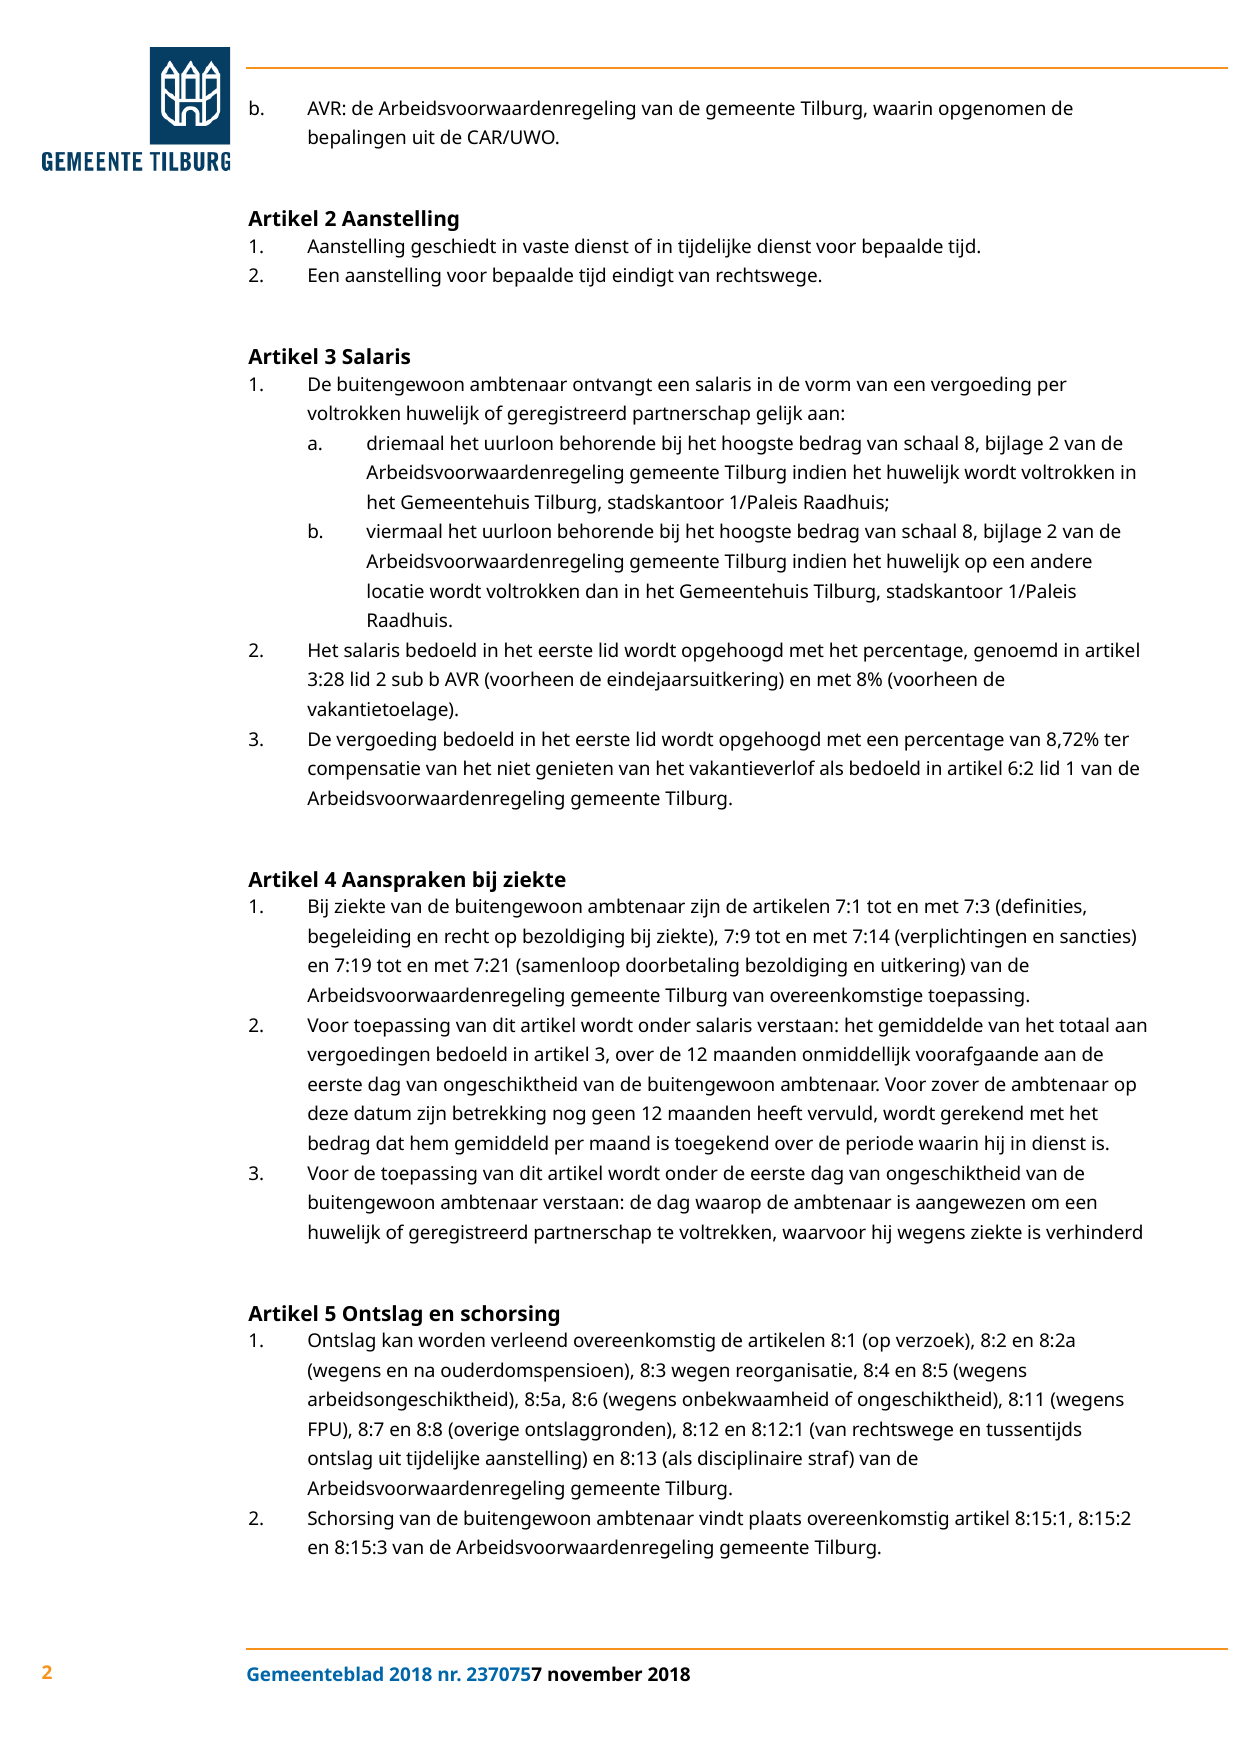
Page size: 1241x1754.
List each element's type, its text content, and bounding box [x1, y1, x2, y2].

list Voor de toepassing van dit artikel wordt onder de eerste dag van ongeschiktheid van de buitengewoon ambtenaar verstaan: de dag waarop de ambtenaar is aangewezen om een huwelijk of geregistreerd partnerschap te voltrekken, waarvoor hij wegens ziekte is verhinderd [248, 1160, 1152, 1244]
list AVR: de Arbeidsvoorwaardenregeling van de gemeente Tilburg, waarin opgenomen de bepalingen uit de CAR/UWO. [248, 95, 1152, 150]
text Artikel 3 Salaris [248, 342, 1152, 371]
text Artikel 2 Aanstelling [248, 204, 1152, 233]
text Artikel 5 Ontslag en schorsing [248, 1299, 1152, 1327]
list driemaal het uurloon behorende bij het hoogste bedrag van schaal 8, bijlage 2 van de Arbeidsvoorwaardenregeling gemeente Tilburg indien het huwelijk wordt voltrokken in het Gemeentehuis Tilburg, stadskantoor 1/Paleis Raadhuis; [307, 430, 1152, 515]
list De vergoeding bedoeld in het eerste lid wordt opgehoogd met een percentage van 8,72% ter compensatie van het niet genieten van het vakantieverlof als bedoeld in artikel 6:2 lid 1 van de Arbeidsvoorwaardenregeling gemeente Tilburg. [248, 726, 1152, 811]
list Aanstelling geschiedt in vaste dienst of in tijdelijke dienst voor bepaalde tijd. [248, 233, 1152, 258]
list Het salaris bedoeld in het eerste lid wordt opgehoogd met het percentage, genoemd in artikel 3:28 lid 2 sub b AVR (voorheen de eindejaarsuitkering) en met 8% (voorheen de vakantietoelage). [248, 637, 1152, 722]
picture [41, 47, 231, 172]
list Een aanstelling voor bepaalde tijd eindigt van rechtswege. [248, 262, 1152, 288]
list Bij ziekte van de buitengewoon ambtenaar zijn de artikelen 7:1 tot en met 7:3 (definities, begeleiding en recht op bezoldiging bij ziekte), 7:9 tot en met 7:14 (verplichtingen en sancties) en 7:19 tot en met 7:21 (samenloop doorbetaling bezoldiging en uitkering) van de Arbeidsvoorwaardenregeling gemeente Tilburg van overeenkomstige toepassing. [248, 893, 1152, 1008]
list Voor toepassing van dit artikel wordt onder salaris verstaan: het gemiddelde van het totaal aan vergoedingen bedoeld in artikel 3, over de 12 maanden onmiddellijk voorafgaande aan de eerste dag van ongeschiktheid van de buitengewoon ambtenaar. Voor zover de ambtenaar op deze datum zijn betrekking nog geen 12 maanden heeft vervuld, wordt gerekend met het bedrag dat hem gemiddeld per maand is toegekend over de periode waarin hij in dienst is. [248, 1012, 1152, 1156]
list Schorsing van de buitengewoon ambtenaar vindt plaats overeenkomstig artikel 8:15:1, 8:15:2 en 8:15:3 van de Arbeidsvoorwaardenregeling gemeente Tilburg. [248, 1505, 1152, 1560]
list De buitengewoon ambtenaar ontvangt een salaris in de vorm van een vergoeding per voltrokken huwelijk of geregistreerd partnerschap gelijk aan: [248, 371, 1152, 426]
list viermaal het uurloon behorende bij het hoogste bedrag van schaal 8, bijlage 2 van de Arbeidsvoorwaardenregeling gemeente Tilburg indien het huwelijk op een andere locatie wordt voltrokken dan in het Gemeentehuis Tilburg, stadskantoor 1/Paleis Raadhuis. [307, 519, 1152, 633]
list Ontslag kan worden verleend overeenkomstig de artikelen 8:1 (op verzoek), 8:2 en 8:2a (wegens en na ouderdomspensioen), 8:3 wegen reorganisatie, 8:4 en 8:5 (wegens arbeidsongeschiktheid), 8:5a, 8:6 (wegens onbekwaamheid of ongeschiktheid), 8:11 (wegens FPU), 8:7 en 8:8 (overige ontslaggronden), 8:12 en 8:12:1 (van rechtswege en tussentijds ontslag uit tijdelijke aanstelling) en 8:13 (als disciplinaire straf) van de Arbeidsvoorwaardenregeling gemeente Tilburg. [248, 1327, 1152, 1501]
text Artikel 4 Aanspraken bij ziekte [248, 865, 1152, 893]
